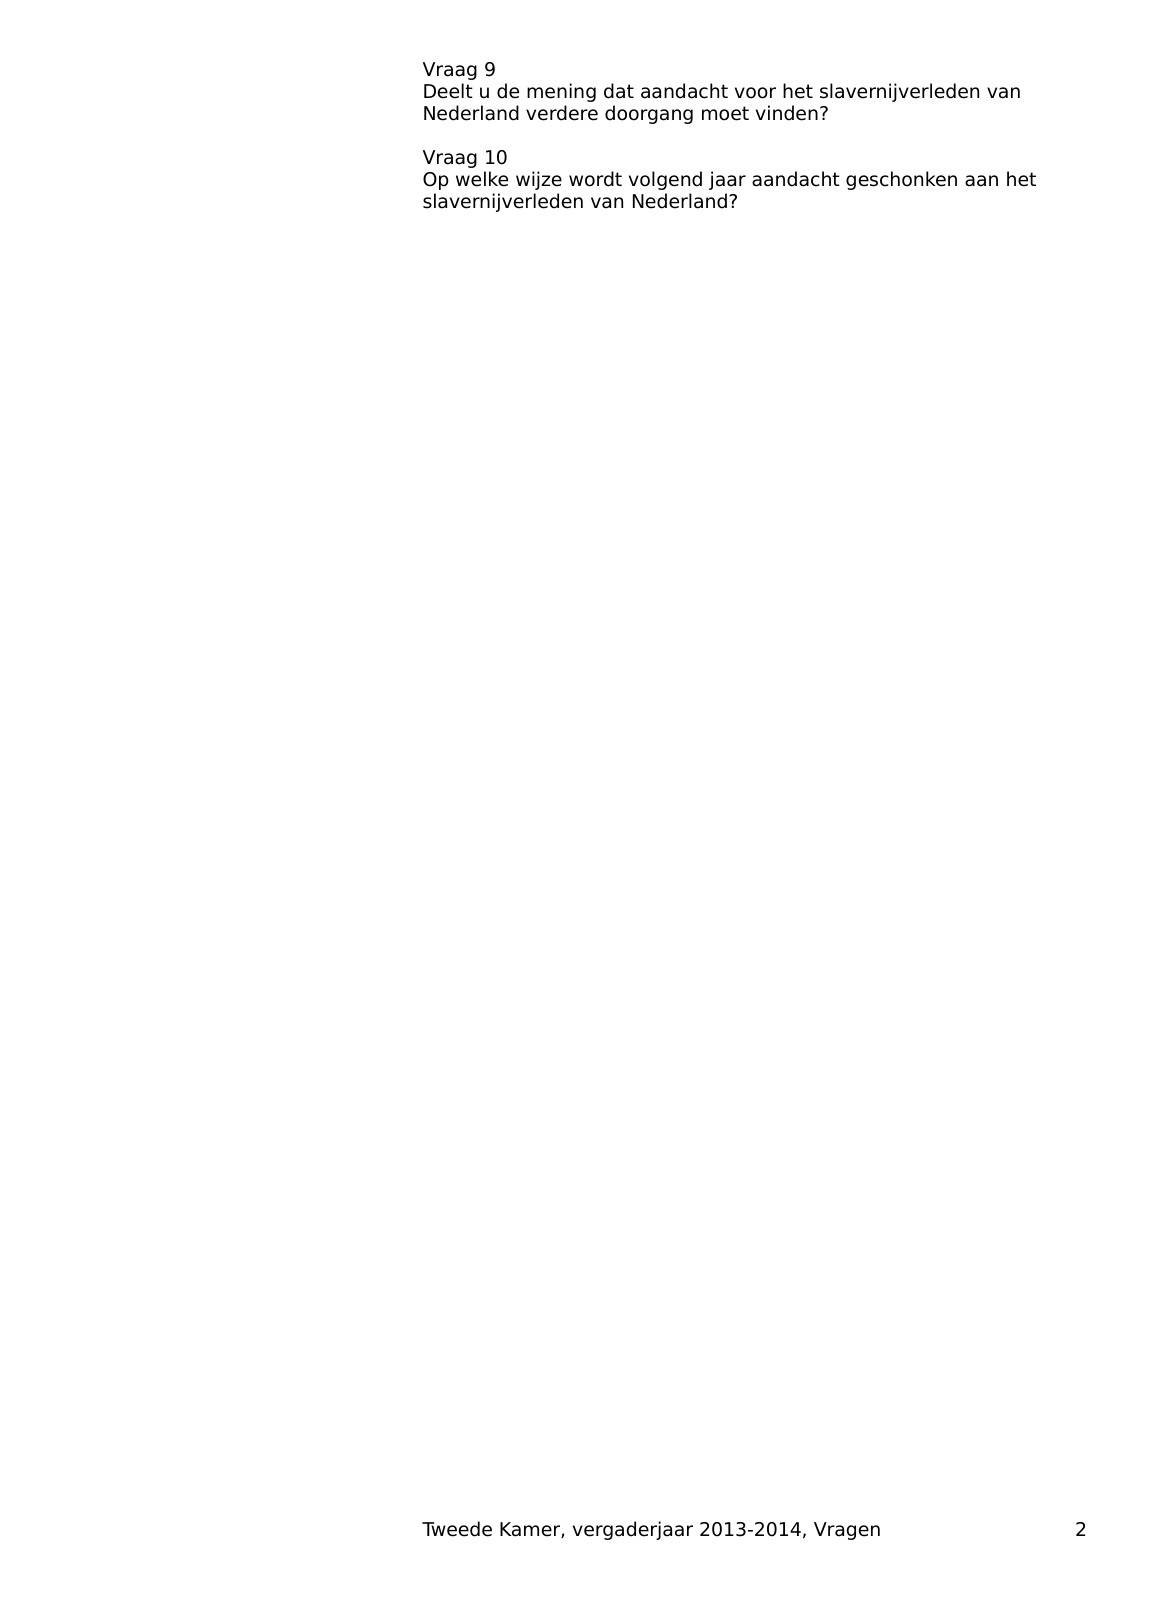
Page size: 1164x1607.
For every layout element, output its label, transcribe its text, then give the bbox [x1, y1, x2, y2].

text Op welke wijze wordt volgend jaar aandacht geschonken aan het slavernijverleden van Nederland? [422, 169, 1087, 213]
text Vraag 9 [422, 59, 1087, 81]
text Vraag 10 [422, 147, 1087, 169]
text Deelt u de mening dat aandacht voor het slavernijverleden van Nederland verdere doorgang moet vinden? [422, 81, 1087, 125]
